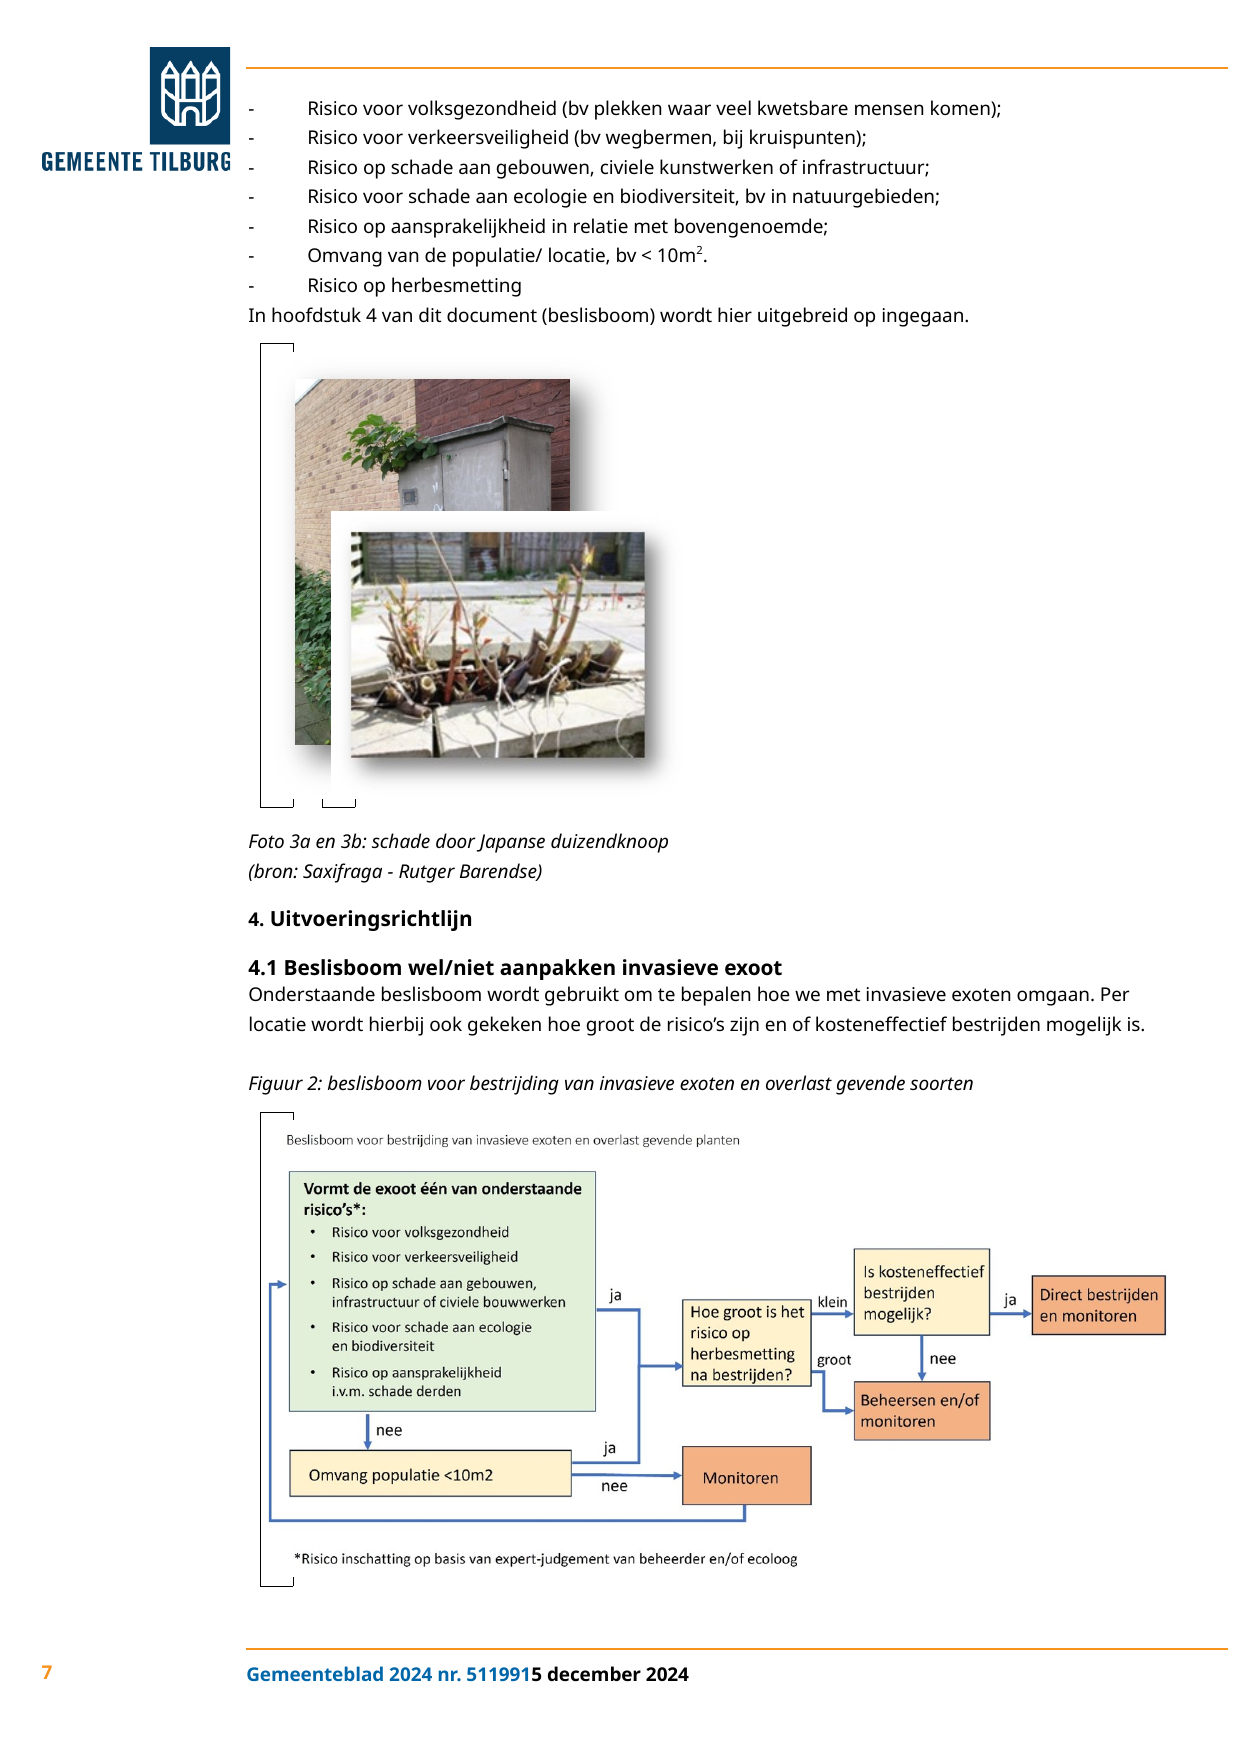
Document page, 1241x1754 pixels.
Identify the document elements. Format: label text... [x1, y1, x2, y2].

picture [268, 1120, 1173, 1577]
text Foto 3a en 3b: schade door Japanse duizendknoop [248, 828, 1152, 854]
text In hoofdstuk 4 van dit document (beslisboom) wordt hier uitgebreid op ingegaan. [248, 302, 1152, 328]
list Risico op schade aan gebouwen, civiele kunstwerken of infrastructuur; [248, 154, 1152, 180]
list Risico op aansprakelijkheid in relatie met bovengenoemde; [248, 213, 1152, 239]
text Figuur 2: beslisboom voor bestrijding van invasieve exoten en overlast gevende soorten [248, 1070, 1152, 1096]
list Risico voor verkeersveiligheid (bv wegbermen, bij kruispunten); [248, 124, 1152, 150]
list Risico op herbesmetting [248, 272, 1152, 298]
list Risico voor schade aan ecologie en biodiversiteit, bv in natuurgebieden; [248, 183, 1152, 209]
list Risico voor volksgezondheid (bv plekken waar veel kwetsbare mensen komen); [248, 95, 1152, 121]
text 4. Uitvoeringsrichtlijn [248, 904, 1152, 932]
picture [268, 352, 686, 799]
text 4.1 Beslisboom wel/niet aanpakken invasieve exoot [248, 953, 1152, 981]
picture [41, 47, 231, 172]
text (bron: Saxifraga - Rutger Barendse) [248, 858, 1152, 884]
list Omvang van de populatie/ locatie, bv < 10m2. [248, 243, 1152, 268]
text Onderstaande beslisboom wordt gebruikt om te bepalen hoe we met invasieve exoten omgaan. Per locatie wordt hierbij ook gekeken hoe groot de risico’s zijn en of kosteneffectief bestrijden mogelijk is. [248, 981, 1152, 1037]
